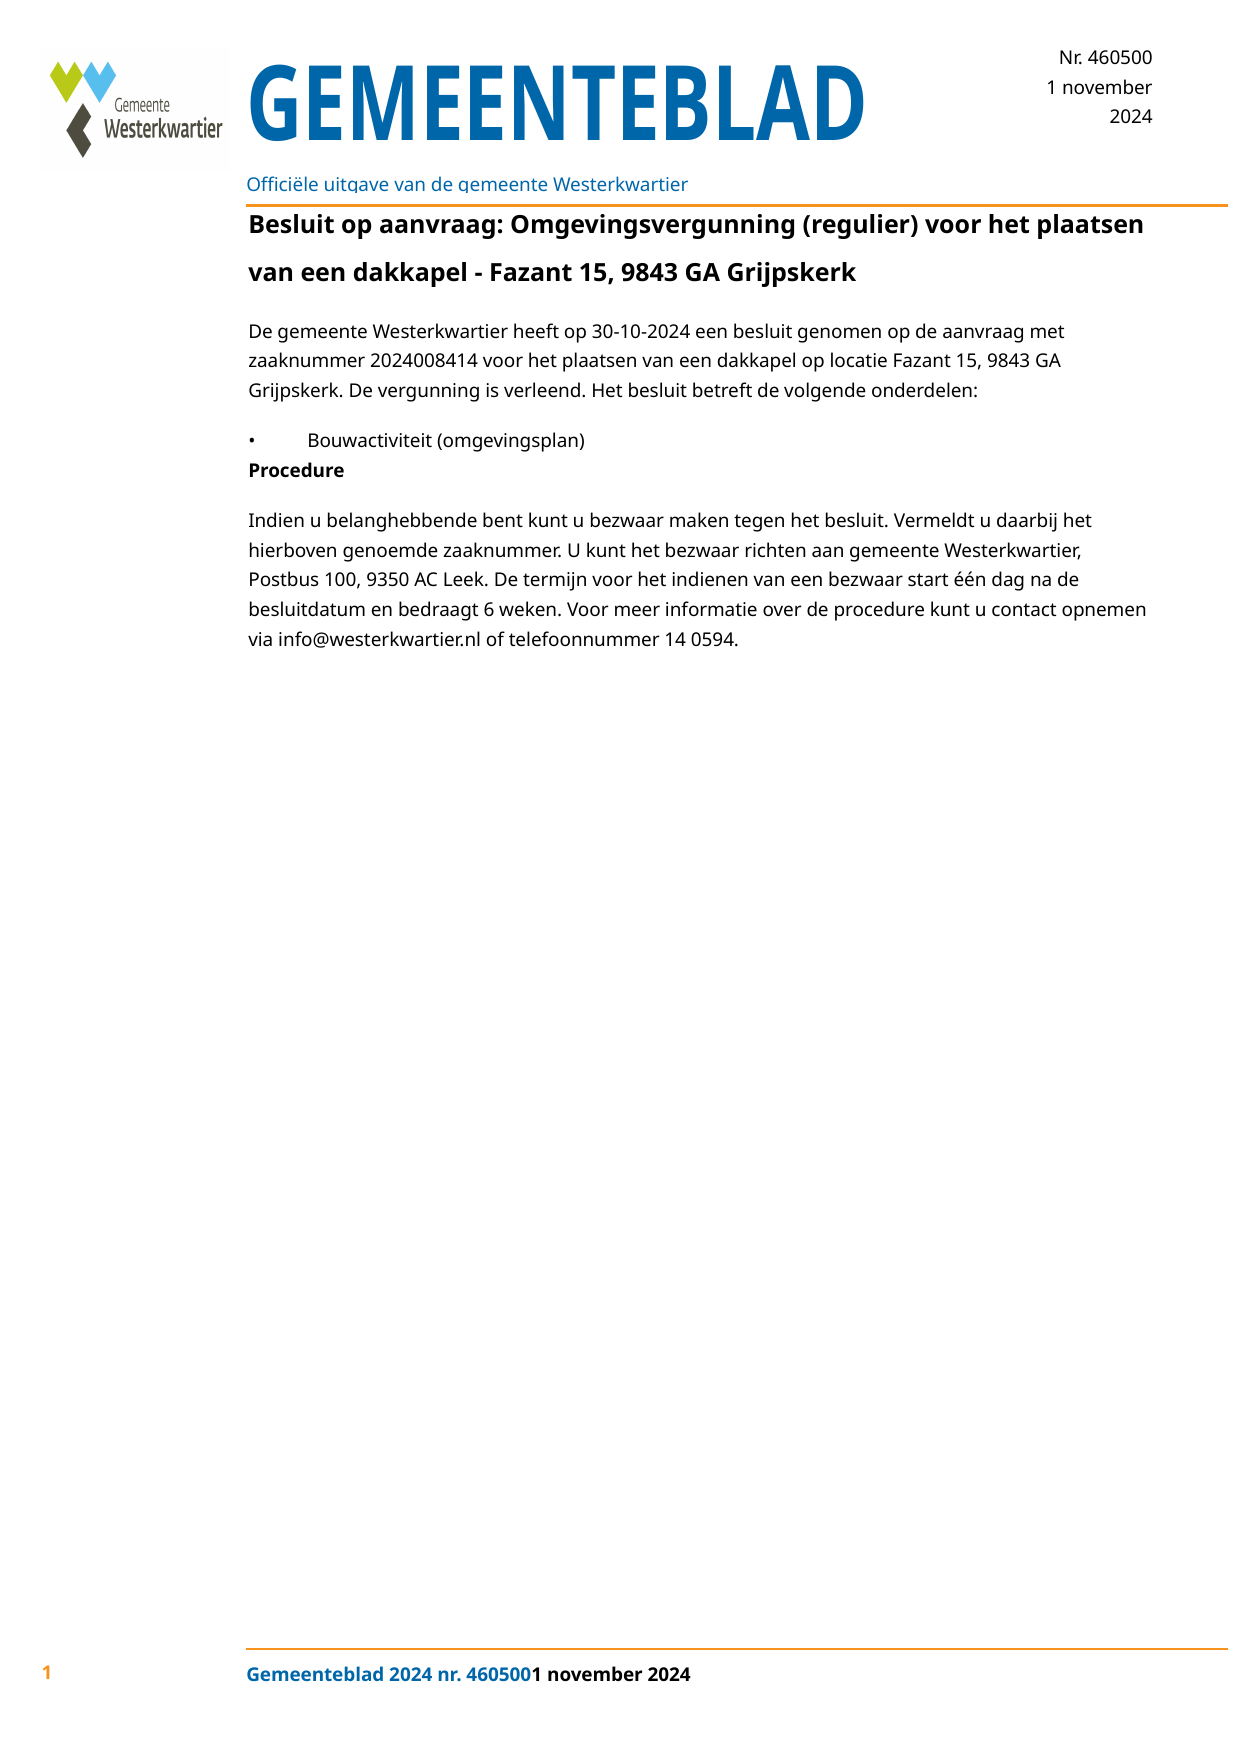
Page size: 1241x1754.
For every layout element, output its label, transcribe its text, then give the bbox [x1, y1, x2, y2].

text De gemeente Westerkwartier heeft op 30-10-2024 een besluit genomen op de aanvraag met zaaknummer 2024008414 voor het plaatsen van een dakkapel op locatie Fazant 15, 9843 GA Grijpskerk. De vergunning is verleend. Het besluit betreft de volgende onderdelen: [248, 318, 1152, 403]
text Procedure [248, 457, 1152, 483]
picture [41, 47, 231, 172]
text Indien u belanghebbende bent kunt u bezwaar maken tegen het besluit. Vermeldt u daarbij het hierboven genoemde zaaknummer. U kunt het bezwaar richten aan gemeente Westerkwartier, Postbus 100, 9350 AC Leek. De termijn voor het indienen van een bezwaar start één dag na de besluitdatum en bedraagt 6 weken. Voor meer informatie over de procedure kunt u contact opnemen via info@westerkwartier.nl of telefoonnummer 14 0594. [248, 507, 1152, 652]
list Bouwactiviteit (omgevingsplan) [248, 427, 1152, 453]
text Besluit op aanvraag: Omgevingsvergunning (regulier) voor het plaatsen van een dakkapel - Fazant 15, 9843 GA Grijpskerk [248, 207, 1152, 288]
